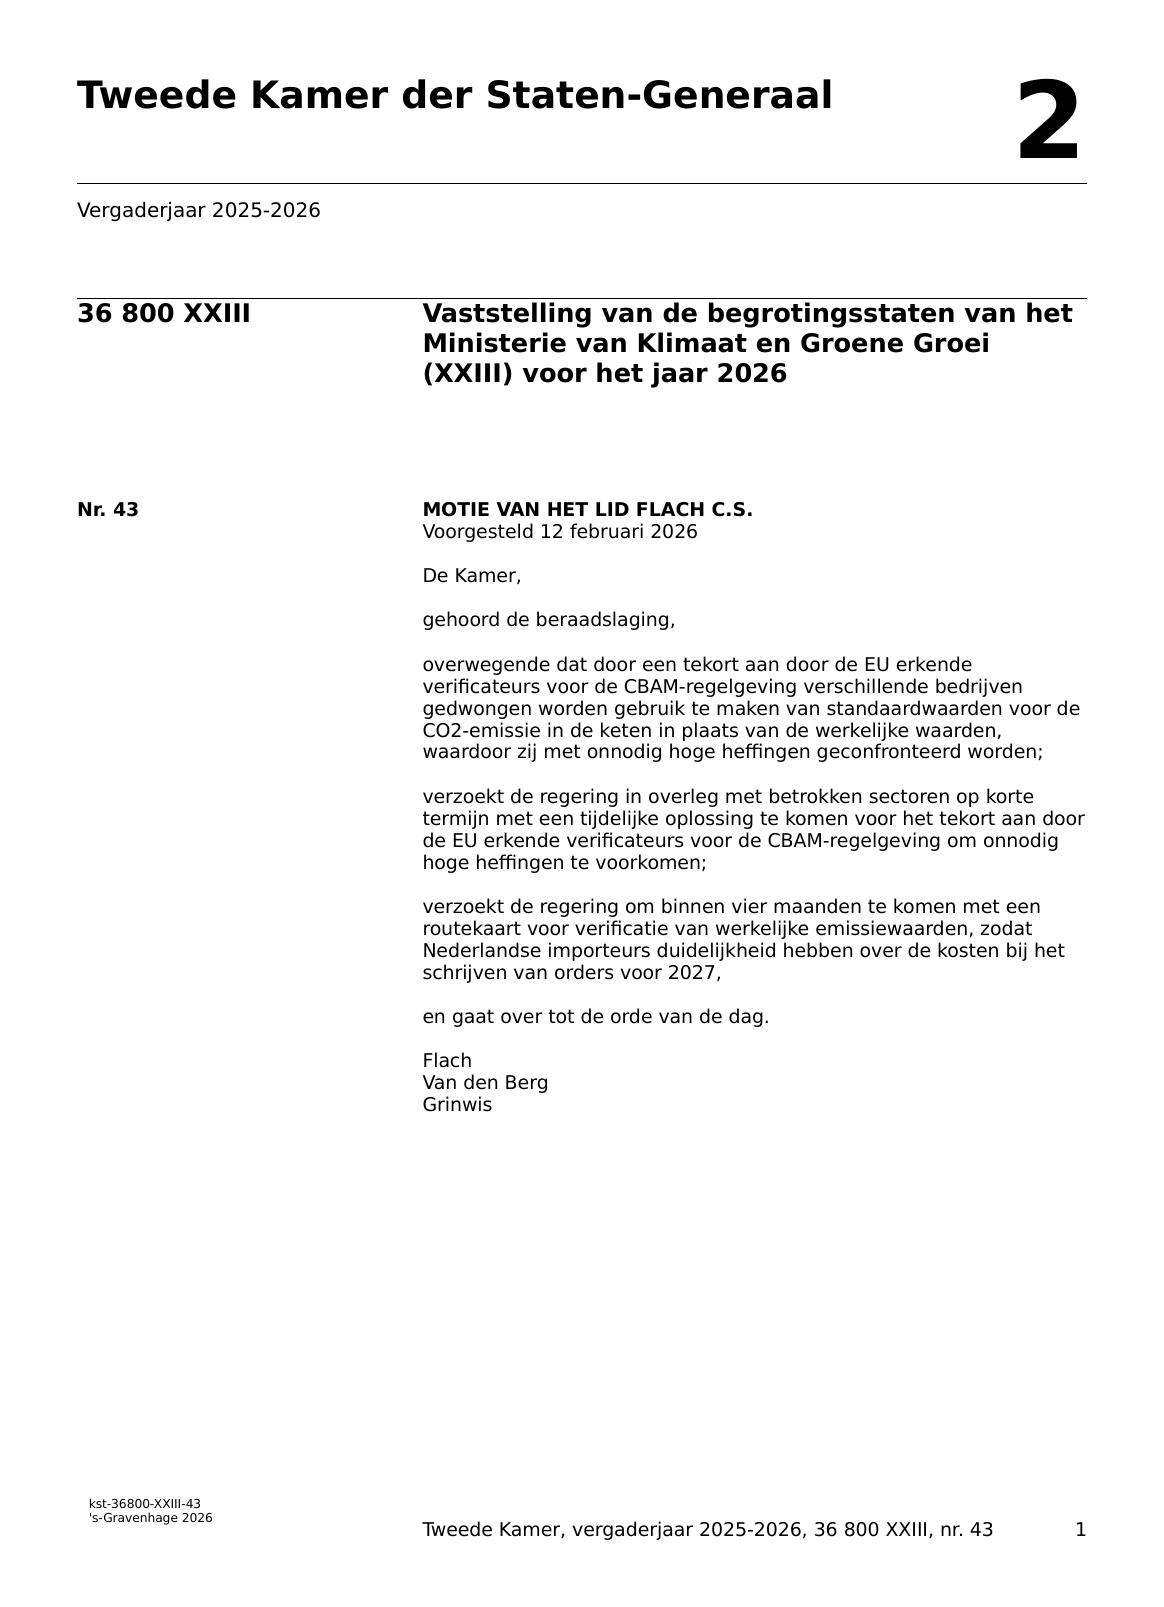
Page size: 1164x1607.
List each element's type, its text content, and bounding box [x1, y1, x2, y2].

text gehoord de beraadslaging, [422, 609, 1087, 631]
text en gaat over tot de orde van de dag. [422, 1006, 1087, 1028]
text verzoekt de regering in overleg met betrokken sectoren op korte termijn met een tijdelijke oplossing te komen voor het tekort aan door de EU erkende verificateurs voor de CBAM-regelgeving om onnodig hoge heffingen te voorkomen; [422, 786, 1087, 873]
subtitle Nr. 43 MOTIE VAN HET LID FLACH C.S. [77, 499, 1087, 521]
text verzoekt de regering om binnen vier maanden te komen met een routekaart voor verificatie van werkelijke emissiewaarden, zodat Nederlandse importeurs duidelijkheid hebben over de kosten bij het schrijven van orders voor 2027, [422, 896, 1087, 984]
text Flach [422, 1050, 1087, 1072]
table_cell Vergaderjaar 2025-2026 [77, 184, 1087, 298]
text 's-Gravenhage 2026 [88, 1511, 323, 1525]
text De Kamer, [422, 565, 1087, 587]
text overwegende dat door een tekort aan door de EU erkende verificateurs voor de CBAM-regelgeving verschillende bedrijven gedwongen worden gebruik te maken van standaardwaarden voor de CO2-emissie in de keten in plaats van de werkelijke waarden, waardoor zij met onnodig hoge heffingen geconfronteerd worden; [422, 653, 1087, 763]
table_header 2 [886, 59, 1087, 183]
text Voorgesteld 12 februari 2026 [422, 521, 1087, 543]
text kst-36800-XXIII-43 [88, 1497, 323, 1511]
table_header Tweede Kamer der Staten-Generaal [77, 59, 886, 183]
subtitle 36 800 XXIII Vaststelling van de begrotingsstaten van het Ministerie van Klimaat en Groene Groei (XXIII) voor het jaar 2026 [77, 299, 1087, 388]
text Grinwis [422, 1094, 1087, 1116]
text Van den Berg [422, 1072, 1087, 1094]
